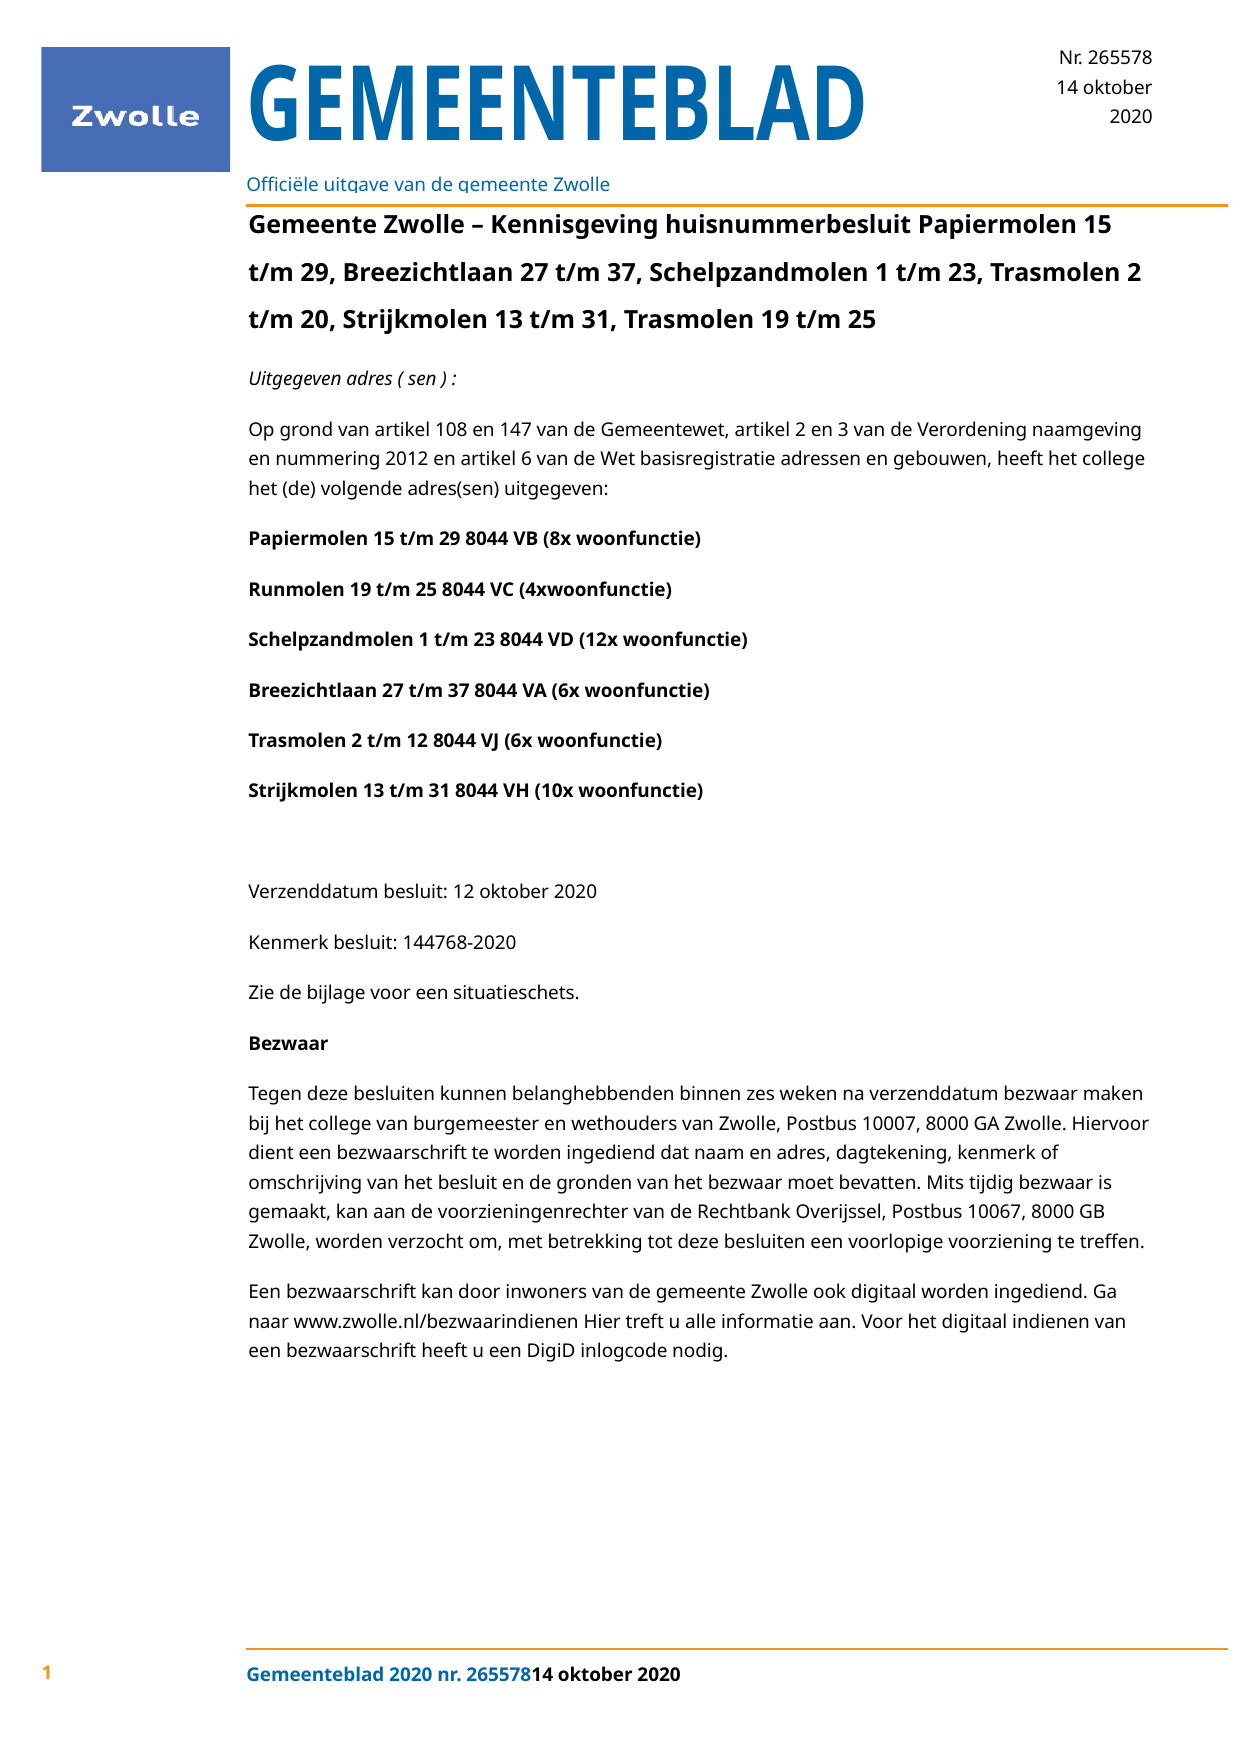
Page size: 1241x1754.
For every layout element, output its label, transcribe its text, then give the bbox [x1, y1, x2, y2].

text Strijkmolen 13 t/m 31 8044 VH (10x woonfunctie) [248, 778, 1152, 803]
text Verzenddatum besluit: 12 oktober 2020 [248, 878, 1152, 904]
text Schelpzandmolen 1 t/m 23 8044 VD (12x woonfunctie) [248, 626, 1152, 652]
text Kenmerk besluit: 144768-2020 [248, 929, 1152, 954]
text Een bezwaarschrift kan door inwoners van de gemeente Zwolle ook digitaal worden ingediend. Ga naar www.zwolle.nl/bezwaarindienen Hier treft u alle informatie aan. Voor het digitaal indienen van een bezwaarschrift heeft u een DigiD inlogcode nodig. [248, 1278, 1152, 1363]
text Bezwaar [248, 1030, 1152, 1055]
text Trasmolen 2 t/m 12 8044 VJ (6x woonfunctie) [248, 727, 1152, 753]
text Breezichtlaan 27 t/m 37 8044 VA (6x woonfunctie) [248, 677, 1152, 702]
text Tegen deze besluiten kunnen belanghebbenden binnen zes weken na verzenddatum bezwaar maken bij het college van burgemeester en wethouders van Zwolle, Postbus 10007, 8000 GA Zwolle. Hiervoor dient een bezwaarschrift te worden ingediend dat naam en adres, dagtekening, kenmerk of omschrijving van het besluit en de gronden van het bezwaar moet bevatten. Mits tijdig bezwaar is gemaakt, kan aan de voorzieningenrechter van de Rechtbank Overijssel, Postbus 10067, 8000 GB Zwolle, worden verzocht om, met betrekking tot deze besluiten een voorlopige voorziening te treffen. [248, 1080, 1152, 1254]
text Op grond van artikel 108 en 147 van de Gemeentewet, artikel 2 en 3 van de Verordening naamgeving en nummering 2012 en artikel 6 van de Wet basisregistratie adressen en gebouwen, heeft het college het (de) volgende adres(sen) uitgegeven: [248, 416, 1152, 501]
text Zie de bijlage voor een situatieschets. [248, 979, 1152, 1005]
text Papiermolen 15 t/m 29 8044 VB (8x woonfunctie) [248, 526, 1152, 551]
text Uitgegeven adres ( sen ) : [248, 366, 1152, 391]
picture [41, 47, 231, 172]
text Runmolen 19 t/m 25 8044 VC (4xwoonfunctie) [248, 576, 1152, 602]
text Gemeente Zwolle – Kennisgeving huisnummerbesluit Papiermolen 15 t/m 29, Breezichtlaan 27 t/m 37, Schelpzandmolen 1 t/m 23, Trasmolen 2 t/m 20, Strijkmolen 13 t/m 31, Trasmolen 19 t/m 25 [248, 207, 1152, 336]
